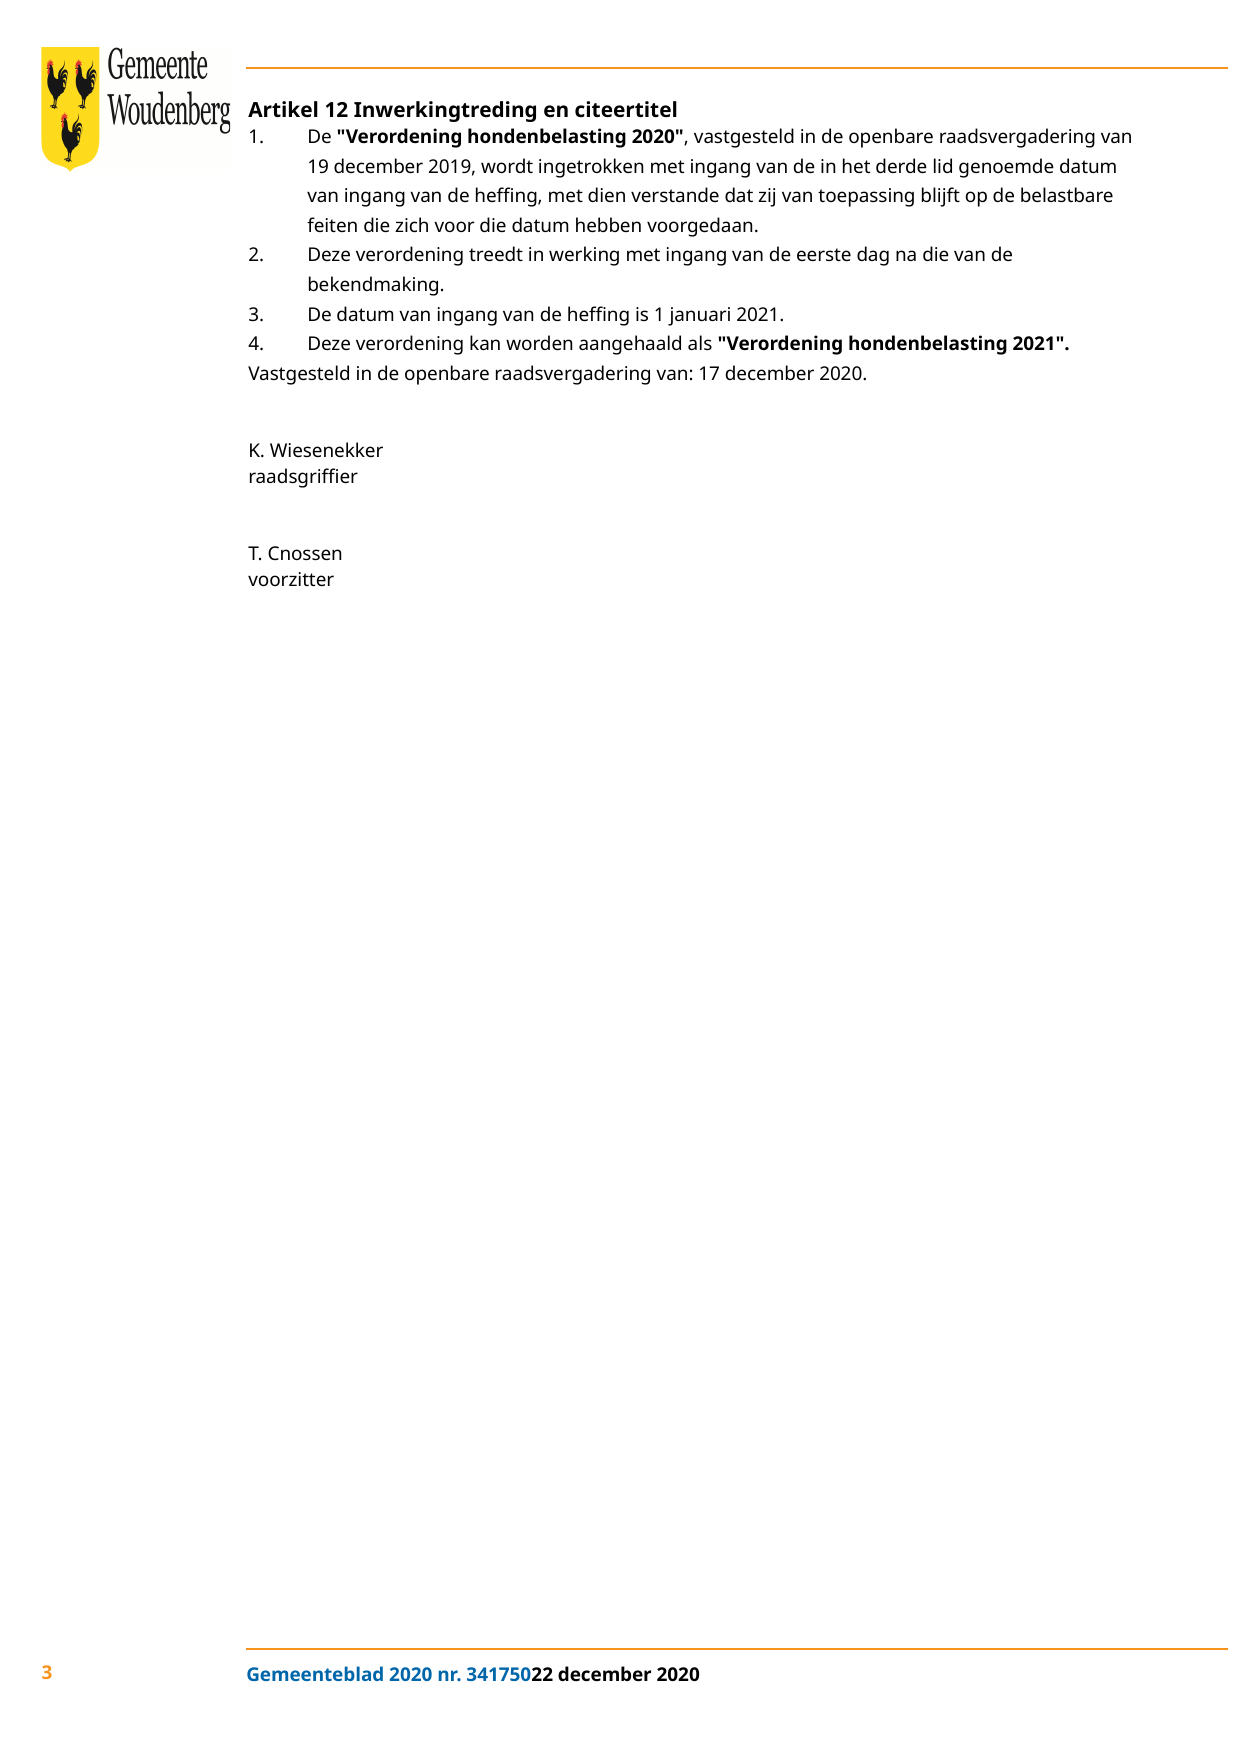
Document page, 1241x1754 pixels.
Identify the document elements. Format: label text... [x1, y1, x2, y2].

picture [41, 47, 231, 172]
text T. Cnossen [248, 540, 1152, 566]
text K. Wiesenekker [248, 437, 1152, 463]
list Deze verordening kan worden aangehaald als "Verordening hondenbelasting 2021". [248, 330, 1152, 356]
text voorzitter [248, 566, 1152, 591]
list De "Verordening hondenbelasting 2020", vastgesteld in de openbare raadsvergadering van 19 december 2019, wordt ingetrokken met ingang van de in het derde lid genoemde datum van ingang van de heffing, met dien verstande dat zij van toepassing blijft op de belastbare feiten die zich voor die datum hebben voorgedaan. [248, 123, 1152, 238]
text Artikel 12 Inwerkingtreding en citeertitel [248, 95, 1152, 123]
list De datum van ingang van de heffing is 1 januari 2021. [248, 301, 1152, 326]
text raadsgriffier [248, 463, 1152, 488]
list Deze verordening treedt in werking met ingang van de eerste dag na die van de bekendmaking. [248, 242, 1152, 297]
text Vastgesteld in de openbare raadsvergadering van: 17 december 2020. [248, 360, 1152, 386]
